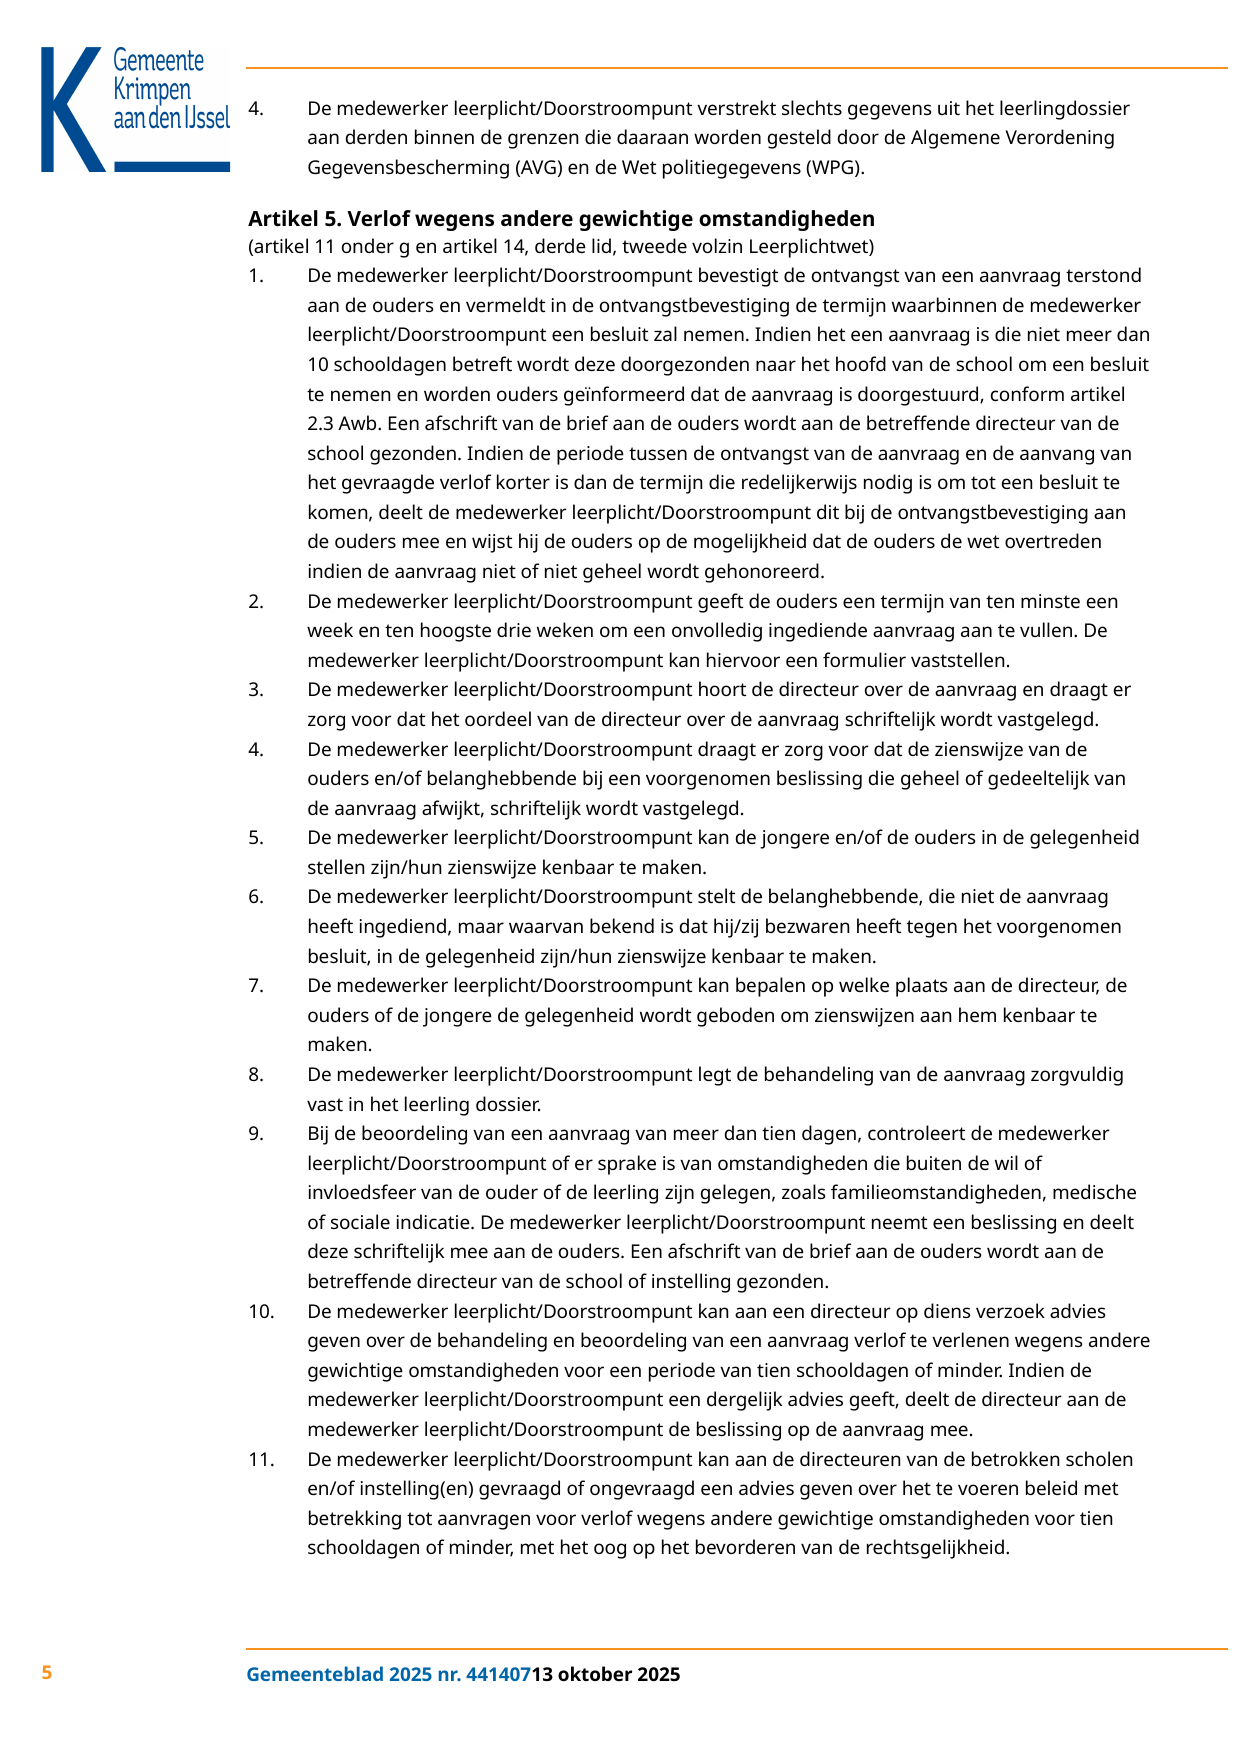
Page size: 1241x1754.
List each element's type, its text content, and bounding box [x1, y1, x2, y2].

list De medewerker leerplicht/Doorstroompunt kan aan de directeuren van de betrokken scholen en/of instelling(en) gevraagd of ongevraagd een advies geven over het te voeren beleid met betrekking tot aanvragen voor verlof wegens andere gewichtige omstandigheden voor tien schooldagen of minder, met het oog op het bevorderen van de rechtsgelijkheid. [248, 1446, 1152, 1560]
list De medewerker leerplicht/Doorstroompunt draagt er zorg voor dat de zienswijze van de ouders en/of belanghebbende bij een voorgenomen beslissing die geheel of gedeeltelijk van de aanvraag afwijkt, schriftelijk wordt vastgelegd. [248, 736, 1152, 821]
list De medewerker leerplicht/Doorstroompunt kan de jongere en/of de ouders in de gelegenheid stellen zijn/hun zienswijze kenbaar te maken. [248, 824, 1152, 880]
list De medewerker leerplicht/Doorstroompunt legt de behandeling van de aanvraag zorgvuldig vast in het leerling dossier. [248, 1061, 1152, 1116]
picture [41, 47, 231, 172]
list De medewerker leerplicht/Doorstroompunt kan aan een directeur op diens verzoek advies geven over de behandeling en beoordeling van een aanvraag verlof te verlenen wegens andere gewichtige omstandigheden voor een periode van tien schooldagen of minder. Indien de medewerker leerplicht/Doorstroompunt een dergelijk advies geeft, deelt de directeur aan de medewerker leerplicht/Doorstroompunt de beslissing op de aanvraag mee. [248, 1298, 1152, 1442]
list De medewerker leerplicht/Doorstroompunt hoort de directeur over de aanvraag en draagt er zorg voor dat het oordeel van de directeur over de aanvraag schriftelijk wordt vastgelegd. [248, 677, 1152, 732]
list De medewerker leerplicht/Doorstroompunt bevestigt de ontvangst van een aanvraag terstond aan de ouders en vermeldt in de ontvangstbevestiging de termijn waarbinnen de medewerker leerplicht/Doorstroompunt een besluit zal nemen. Indien het een aanvraag is die niet meer dan 10 schooldagen betreft wordt deze doorgezonden naar het hoofd van de school om een besluit te nemen en worden ouders geïnformeerd dat de aanvraag is doorgestuurd, conform artikel 2.3 Awb. Een afschrift van de brief aan de ouders wordt aan de betreffende directeur van de school gezonden. Indien de periode tussen de ontvangst van de aanvraag en de aanvang van het gevraagde verlof korter is dan de termijn die redelijkerwijs nodig is om tot een besluit te komen, deelt de medewerker leerplicht/Doorstroompunt dit bij de ontvangstbevestiging aan de ouders mee en wijst hij de ouders op de mogelijkheid dat de ouders de wet overtreden indien de aanvraag niet of niet geheel wordt gehonoreerd. [248, 262, 1152, 584]
list De medewerker leerplicht/Doorstroompunt verstrekt slechts gegevens uit het leerlingdossier aan derden binnen de grenzen die daaraan worden gesteld door de Algemene Verordening Gegevensbescherming (AVG) en de Wet politiegegevens (WPG). [248, 95, 1152, 180]
text (artikel 11 onder g en artikel 14, derde lid, tweede volzin Leerplichtwet) [248, 233, 1152, 258]
list De medewerker leerplicht/Doorstroompunt kan bepalen op welke plaats aan de directeur, de ouders of de jongere de gelegenheid wordt geboden om zienswijzen aan hem kenbaar te maken. [248, 972, 1152, 1057]
list De medewerker leerplicht/Doorstroompunt stelt de belanghebbende, die niet de aanvraag heeft ingediend, maar waarvan bekend is dat hij/zij bezwaren heeft tegen het voorgenomen besluit, in de gelegenheid zijn/hun zienswijze kenbaar te maken. [248, 884, 1152, 968]
list De medewerker leerplicht/Doorstroompunt geeft de ouders een termijn van ten minste een week en ten hoogste drie weken om een onvolledig ingediende aanvraag aan te vullen. De medewerker leerplicht/Doorstroompunt kan hiervoor een formulier vaststellen. [248, 588, 1152, 673]
text Artikel 5. Verlof wegens andere gewichtige omstandigheden [248, 204, 1152, 233]
list Bij de beoordeling van een aanvraag van meer dan tien dagen, controleert de medewerker leerplicht/Doorstroompunt of er sprake is van omstandigheden die buiten de wil of invloedsfeer van de ouder of de leerling zijn gelegen, zoals familieomstandigheden, medische of sociale indicatie. De medewerker leerplicht/Doorstroompunt neemt een beslissing en deelt deze schriftelijk mee aan de ouders. Een afschrift van de brief aan de ouders wordt aan de betreffende directeur van de school of instelling gezonden. [248, 1120, 1152, 1294]
